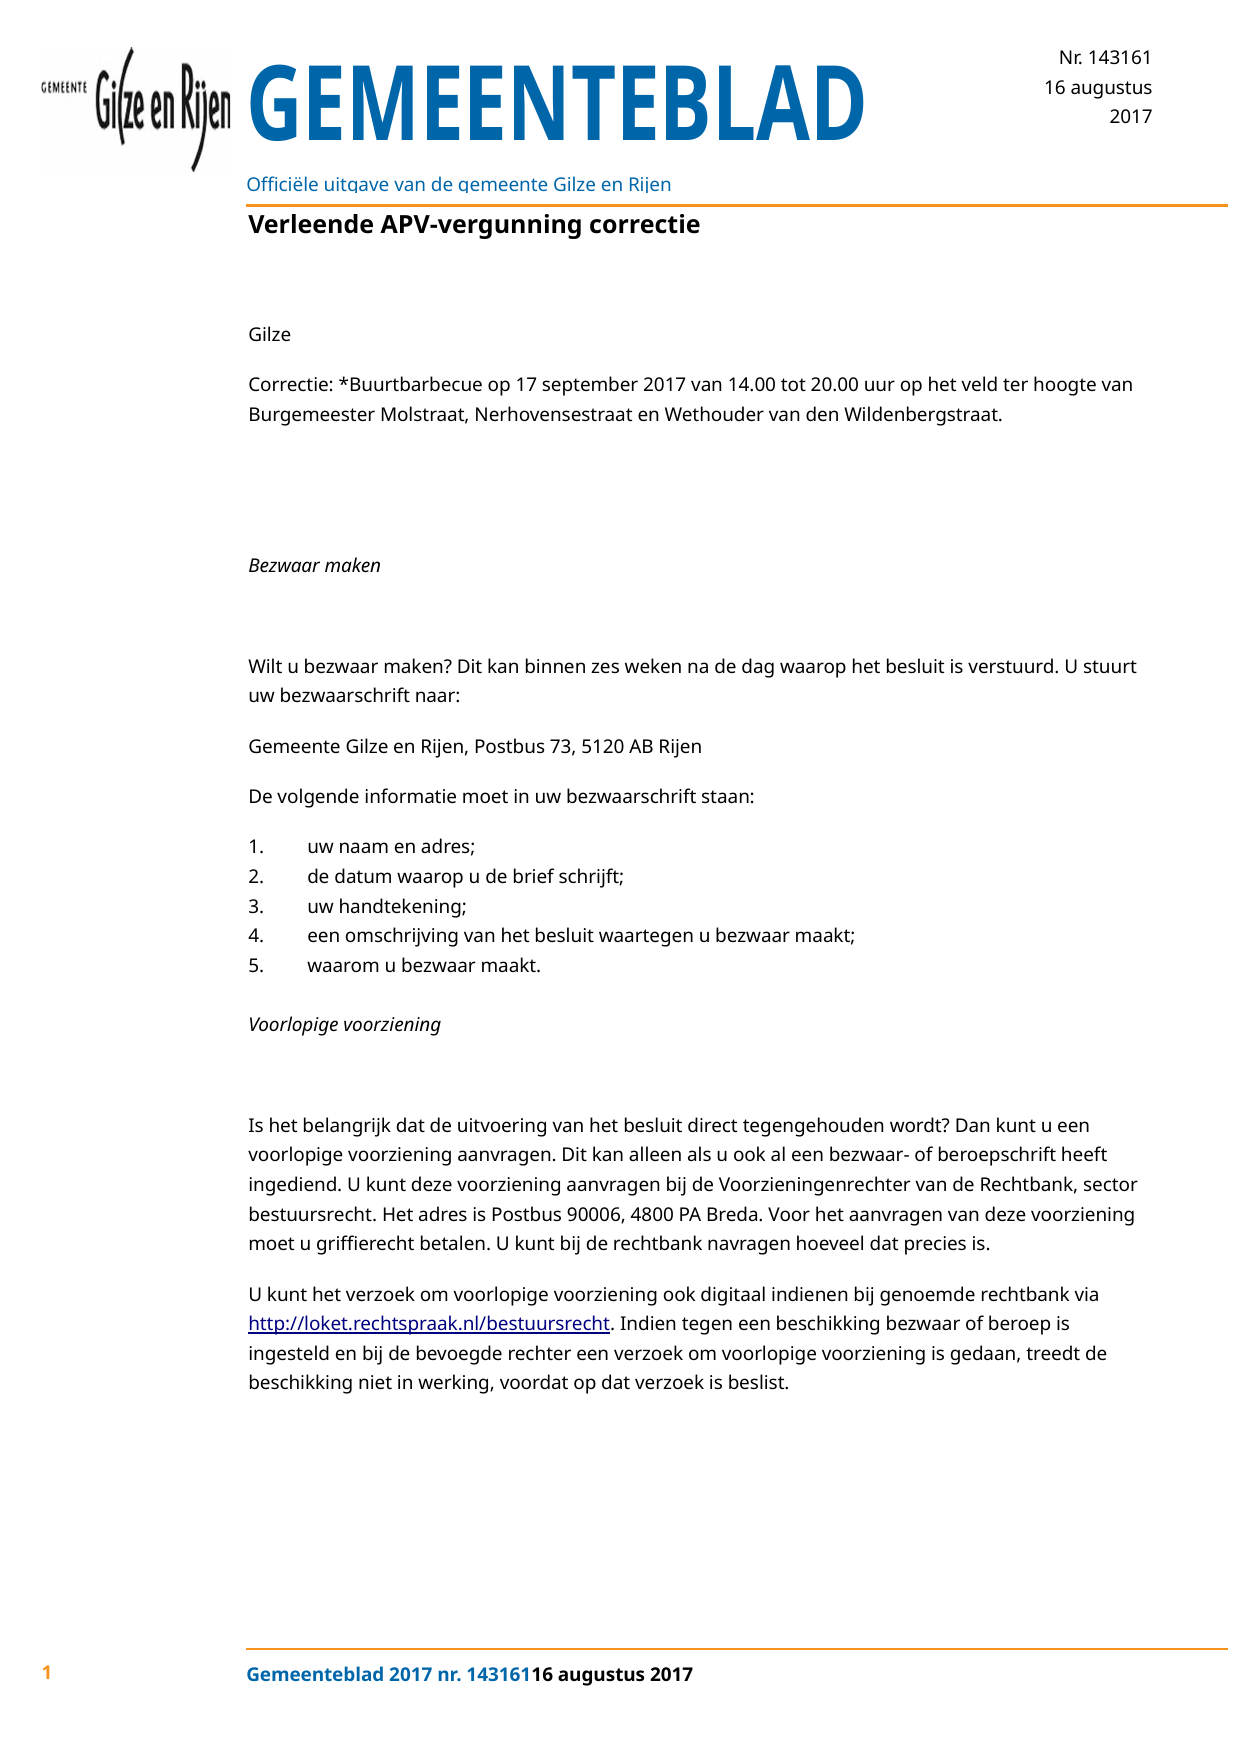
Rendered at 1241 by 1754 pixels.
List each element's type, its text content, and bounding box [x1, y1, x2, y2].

text Voorlopige voorziening [248, 1011, 1152, 1037]
text De volgende informatie moet in uw bezwaarschrift staan: [248, 783, 1152, 809]
text Gemeente Gilze en Rijen, Postbus 73, 5120 AB Rijen [248, 733, 1152, 758]
list uw handtekening; [248, 893, 1152, 918]
list een omschrijving van het besluit waartegen u bezwaar maakt; [248, 922, 1152, 948]
text Is het belangrijk dat de uitvoering van het besluit direct tegengehouden wordt? Dan kunt u een voorlopige voorziening aanvragen. Dit kan alleen als u ook al een bezwaar- of beroepschrift heeft ingediend. U kunt deze voorziening aanvragen bij de Voorzieningenrechter van de Rechtbank, sector bestuursrecht. Het adres is Postbus 90006, 4800 PA Breda. Voor het aanvragen van deze voorziening moet u griffierecht betalen. U kunt bij de rechtbank navragen hoeveel dat precies is. [248, 1112, 1152, 1256]
text Wilt u bezwaar maken? Dit kan binnen zes weken na de dag waarop het besluit is verstuurd. U stuurt uw bezwaarschrift naar: [248, 653, 1152, 708]
text Bezwaar maken [248, 552, 1152, 578]
text Correctie: *Buurtbarbecue op 17 september 2017 van 14.00 tot 20.00 uur op het veld ter hoogte van Burgemeester Molstraat, Nerhovensestraat en Wethouder van den Wildenbergstraat. [248, 371, 1152, 426]
text U kunt het verzoek om voorlopige voorziening ook digitaal indienen bij genoemde rechtbank via http://loket.rechtspraak.nl/bestuursrecht. Indien tegen een beschikking bezwaar of beroep is ingesteld en bij de bevoegde rechter een verzoek om voorlopige voorziening is gedaan, treedt de beschikking niet in werking, voordat op dat verzoek is beslist. [248, 1281, 1152, 1395]
list de datum waarop u de brief schrijft; [248, 863, 1152, 889]
text Gilze [248, 321, 1152, 346]
list uw naam en adres; [248, 834, 1152, 859]
text Verleende APV-vergunning correctie [248, 207, 1152, 241]
picture [41, 47, 231, 172]
list waarom u bezwaar maakt. [248, 952, 1152, 978]
